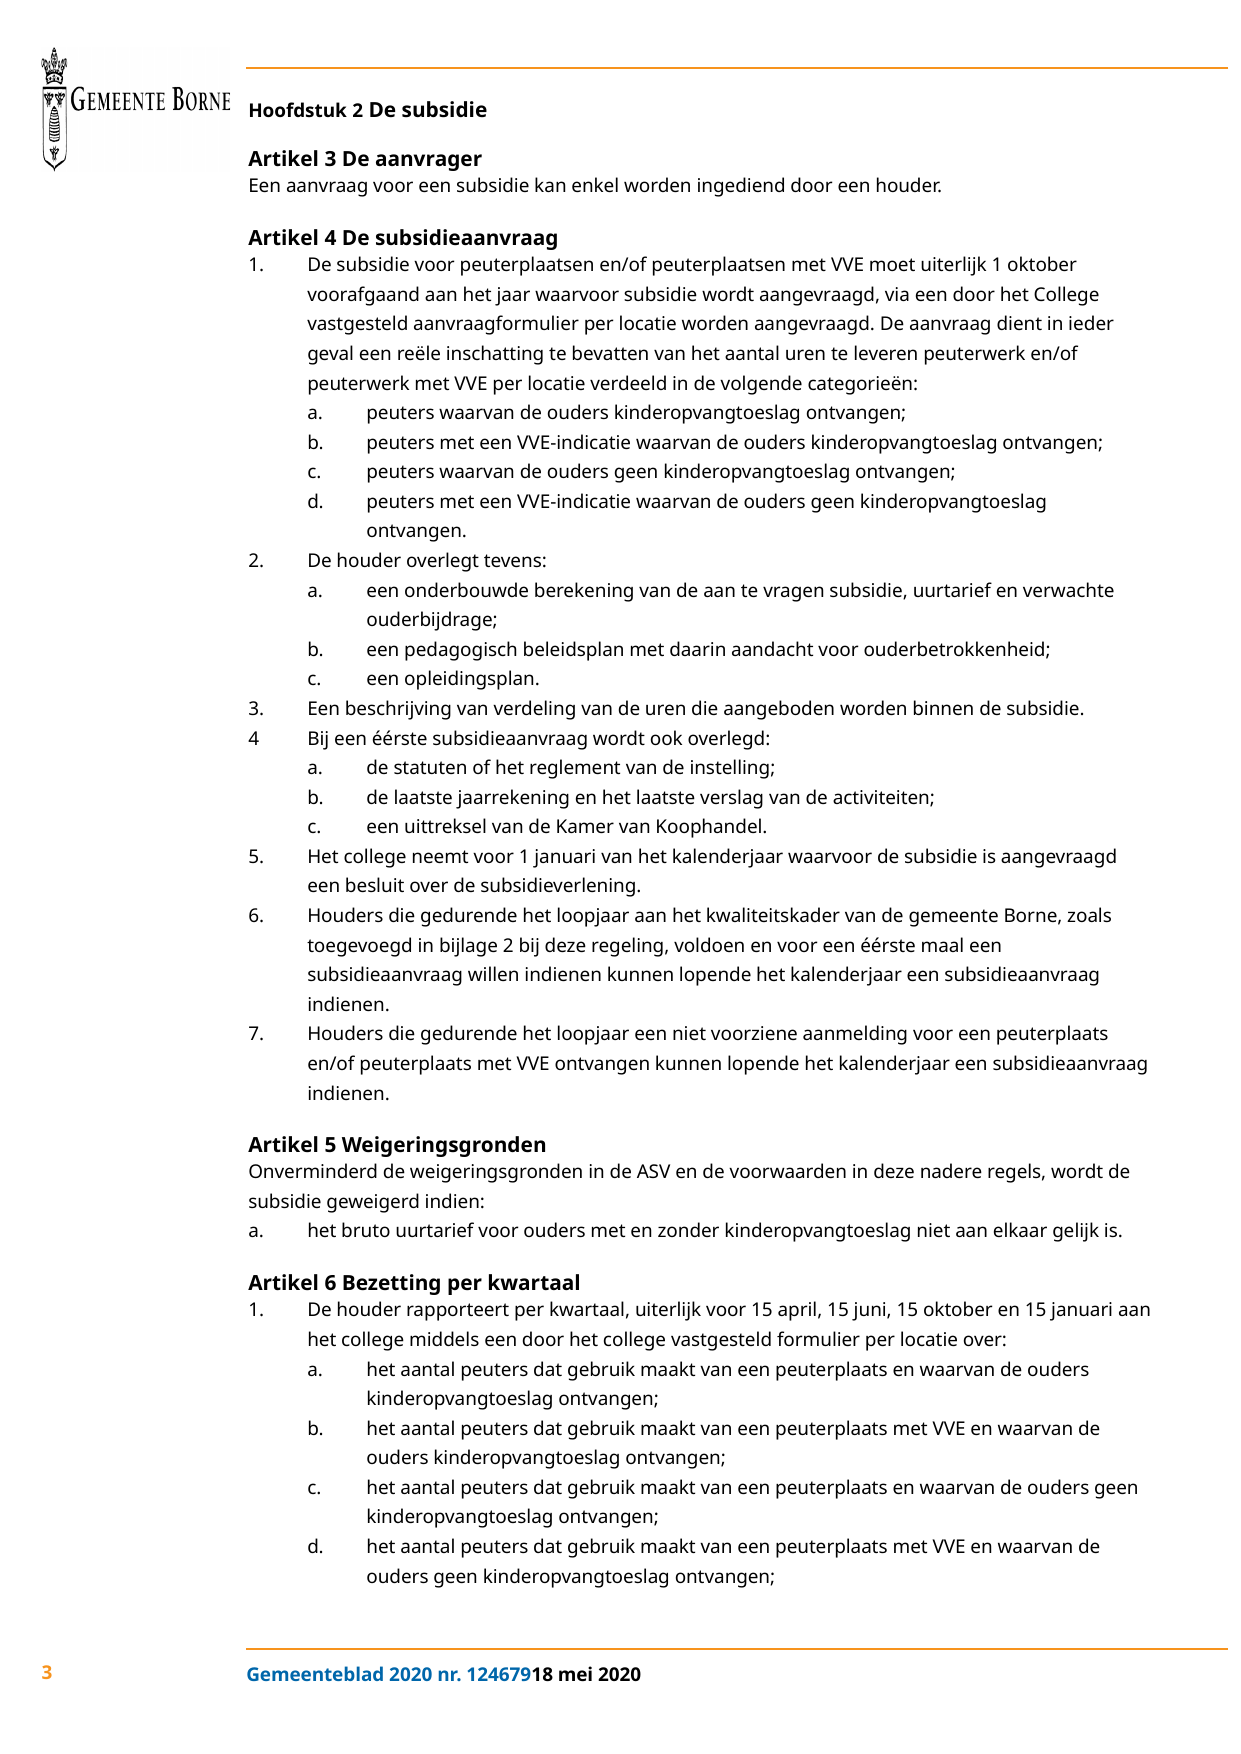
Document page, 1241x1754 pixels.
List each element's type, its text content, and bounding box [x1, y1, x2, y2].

list De subsidie voor peuterplaatsen en/of peuterplaatsen met VVE moet uiterlijk 1 oktober voorafgaand aan het jaar waarvoor subsidie wordt aangevraagd, via een door het College vastgesteld aanvraagformulier per locatie worden aangevraagd. De aanvraag dient in ieder geval een reële inschatting te bevatten van het aantal uren te leveren peuterwerk en/of peuterwerk met VVE per locatie verdeeld in de volgende categorieën: [248, 251, 1152, 395]
list De houder rapporteert per kwartaal, uiterlijk voor 15 april, 15 juni, 15 oktober en 15 januari aan het college middels een door het college vastgesteld formulier per locatie over: [248, 1297, 1152, 1352]
list het aantal peuters dat gebruik maakt van een peuterplaats en waarvan de ouders geen kinderopvangtoeslag ontvangen; [307, 1474, 1152, 1529]
list een onderbouwde berekening van de aan te vragen subsidie, uurtarief en verwachte ouderbijdrage; [307, 577, 1152, 632]
list peuters met een VVE-indicatie waarvan de ouders kinderopvangtoeslag ontvangen; [307, 429, 1152, 454]
list een opleidingsplan. [307, 666, 1152, 691]
list Houders die gedurende het loopjaar een niet voorziene aanmelding voor een peuterplaats en/of peuterplaats met VVE ontvangen kunnen lopende het kalenderjaar een subsidieaanvraag indienen. [248, 1021, 1152, 1105]
text Artikel 5 Weigeringsgronden [248, 1130, 1152, 1158]
text Een aanvraag voor een subsidie kan enkel worden ingediend door een houder. [248, 172, 1152, 198]
text Artikel 6 Bezetting per kwartaal [248, 1268, 1152, 1297]
list de laatste jaarrekening en het laatste verslag van de activiteiten; [307, 784, 1152, 809]
picture [41, 47, 231, 172]
text Artikel 3 De aanvrager [248, 144, 1152, 172]
list peuters waarvan de ouders geen kinderopvangtoeslag ontvangen; [307, 458, 1152, 484]
text Hoofdstuk 2 De subsidie [248, 95, 1152, 123]
list peuters waarvan de ouders kinderopvangtoeslag ontvangen; [307, 399, 1152, 425]
list het bruto uurtarief voor ouders met en zonder kinderopvangtoeslag niet aan elkaar gelijk is. [248, 1218, 1152, 1243]
text Onverminderd de weigeringsgronden in de ASV en de voorwaarden in deze nadere regels, wordt de subsidie geweigerd indien: [248, 1158, 1152, 1214]
list een pedagogisch beleidsplan met daarin aandacht voor ouderbetrokkenheid; [307, 636, 1152, 662]
list Houders die gedurende het loopjaar aan het kwaliteitskader van de gemeente Borne, zoals toegevoegd in bijlage 2 bij deze regeling, voldoen en voor een éérste maal een subsidieaanvraag willen indienen kunnen lopende het kalenderjaar een subsidieaanvraag indienen. [248, 902, 1152, 1017]
list De houder overlegt tevens: [248, 547, 1152, 573]
list peuters met een VVE-indicatie waarvan de ouders geen kinderopvangtoeslag ontvangen. [307, 488, 1152, 543]
list de statuten of het reglement van de instelling; [307, 754, 1152, 780]
list het aantal peuters dat gebruik maakt van een peuterplaats en waarvan de ouders kinderopvangtoeslag ontvangen; [307, 1356, 1152, 1411]
list Bij een éérste subsidieaanvraag wordt ook overlegd: [248, 725, 1152, 750]
list Het college neemt voor 1 januari van het kalenderjaar waarvoor de subsidie is aangevraagd een besluit over de subsidieverlening. [248, 843, 1152, 898]
list een uittreksel van de Kamer van Koophandel. [307, 813, 1152, 839]
list het aantal peuters dat gebruik maakt van een peuterplaats met VVE en waarvan de ouders geen kinderopvangtoeslag ontvangen; [307, 1533, 1152, 1588]
text Artikel 4 De subsidieaanvraag [248, 223, 1152, 251]
list Een beschrijving van verdeling van de uren die aangeboden worden binnen de subsidie. [248, 695, 1152, 721]
list het aantal peuters dat gebruik maakt van een peuterplaats met VVE en waarvan de ouders kinderopvangtoeslag ontvangen; [307, 1415, 1152, 1470]
